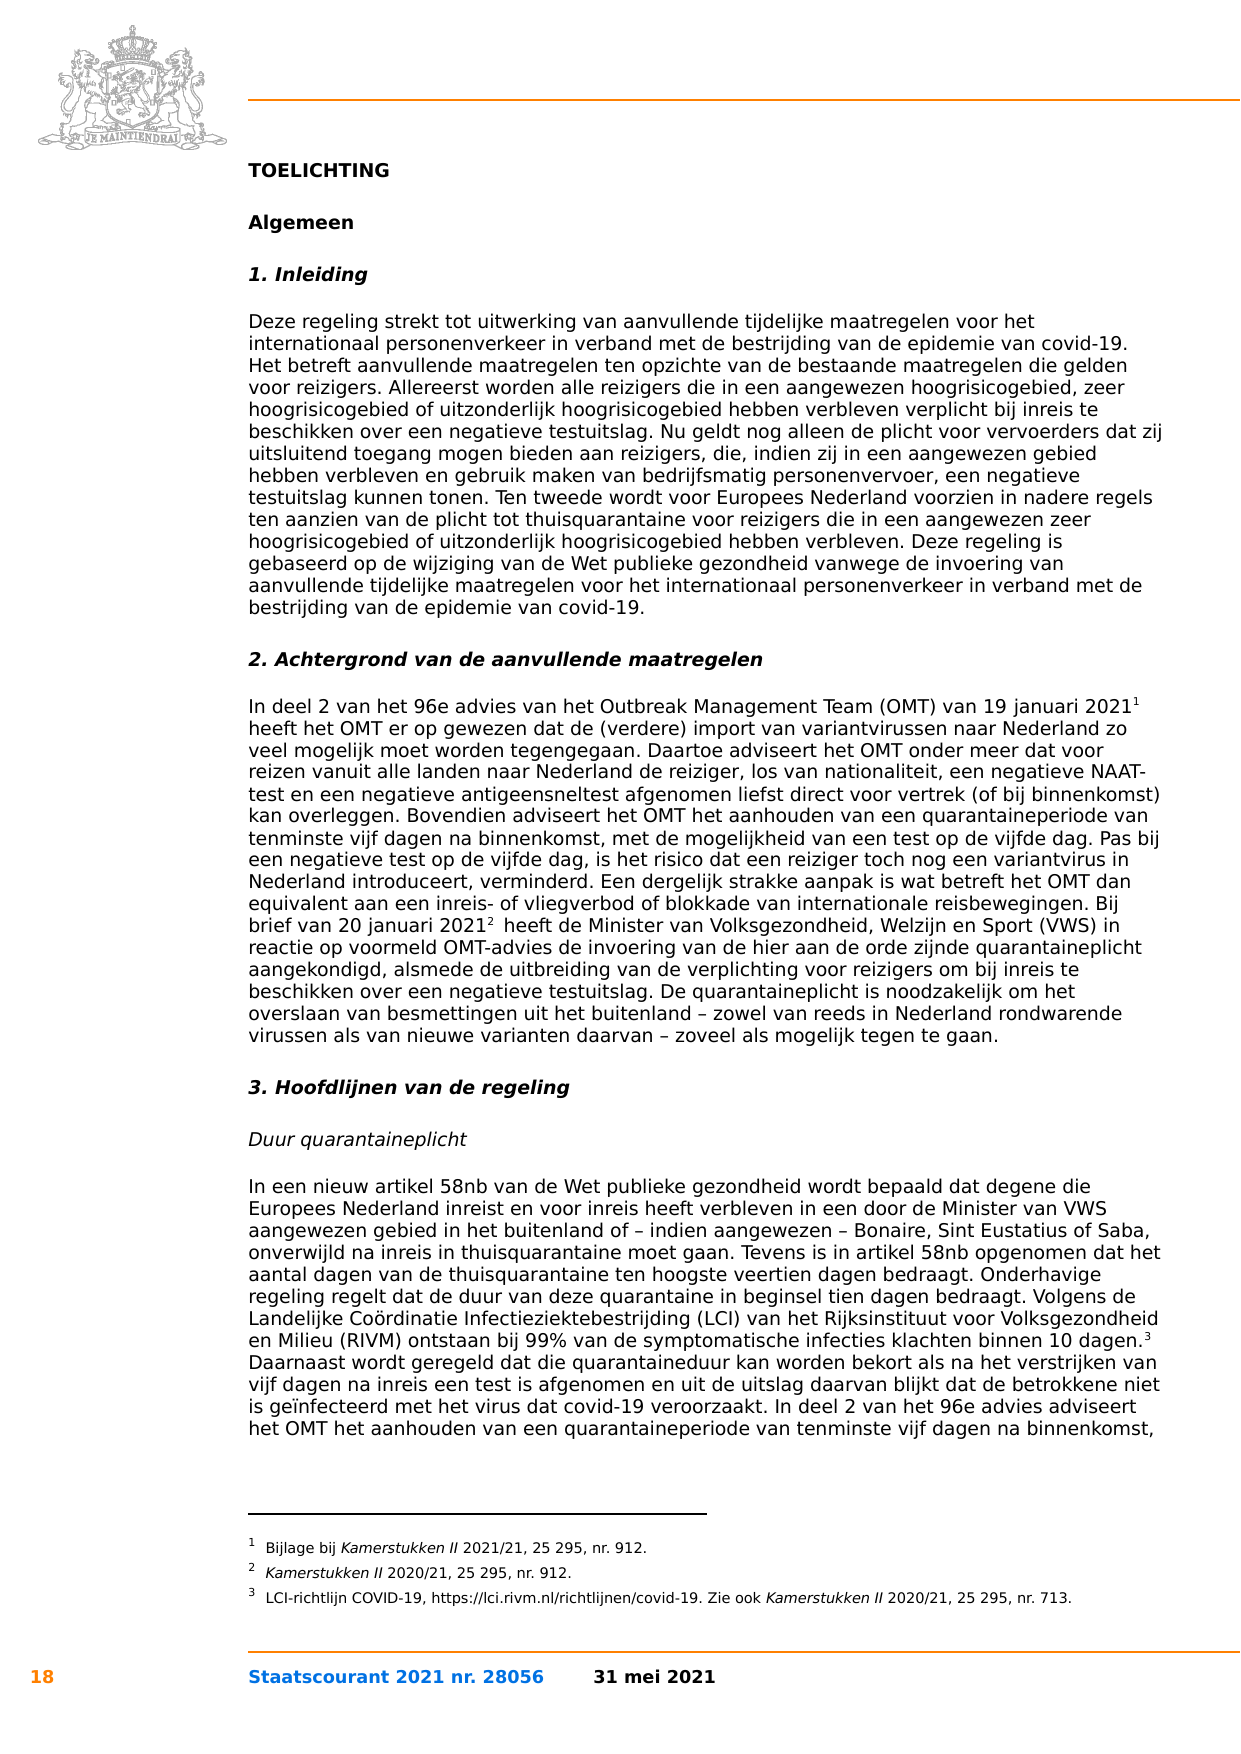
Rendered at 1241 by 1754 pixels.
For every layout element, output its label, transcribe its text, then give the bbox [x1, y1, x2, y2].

subtitle Duur quarantaineplicht [248, 1129, 1163, 1151]
subtitle 3. Hoofdlijnen van de regeling [248, 1077, 1163, 1099]
picture [38, 25, 227, 150]
subtitle 2. Achtergrond van de aanvullende maatregelen [248, 648, 1163, 671]
text Het betreft aanvullende maatregelen ten opzichte van de bestaande maatregelen die gelden voor reizigers. Allereerst worden alle reizigers die in een aangewezen hoogrisicogebied, zeer hoogrisicogebied of uitzonderlijk hoogrisicogebied hebben verbleven verplicht bij inreis te beschikken over een negatieve testuitslag. Nu geldt nog alleen de plicht voor vervoerders dat zij uitsluitend toegang mogen bieden aan reizigers, die, indien zij in een aangewezen gebied hebben verbleven en gebruik maken van bedrijfsmatig personenvervoer, een negatieve testuitslag kunnen tonen. Ten tweede wordt voor Europees Nederland voorzien in nadere regels ten aanzien van de plicht tot thuisquarantaine voor reizigers die in een aangewezen zeer hoogrisicogebied of uitzonderlijk hoogrisicogebied hebben verbleven. Deze regeling is gebaseerd op de wijziging van de Wet publieke gezondheid vanwege de invoering van aanvullende tijdelijke maatregelen voor het internationaal personenverkeer in verband met de bestrijding van de epidemie van covid-19. [248, 355, 1163, 618]
subtitle TOELICHTING [248, 160, 1163, 182]
text LCI-richtlijn COVID-19, https://lci.rivm.nl/richtlijnen/covid-19. Zie ook Kamerstukken II 2020/21, 25 295, nr. 713. [248, 1586, 1163, 1608]
text In een nieuw artikel 58nb van de Wet publieke gezondheid wordt bepaald dat degene die Europees Nederland inreist en voor inreis heeft verbleven in een door de Minister van VWS aangewezen gebied in het buitenland of – indien aangewezen – Bonaire, Sint Eustatius of Saba, onverwijld na inreis in thuisquarantaine moet gaan. Tevens is in artikel 58nb opgenomen dat het aantal dagen van de thuisquarantaine ten hoogste veertien dagen bedraagt. Onderhavige regeling regelt dat de duur van deze quarantaine in beginsel tien dagen bedraagt. Volgens de Landelijke Coördinatie Infectieziektebestrijding (LCI) van het Rijksinstituut voor Volksgezondheid en Milieu (RIVM) ontstaan bij 99% van de symptomatische infecties klachten binnen 10 dagen. [248, 1176, 1163, 1352]
text Deze regeling strekt tot uitwerking van aanvullende tijdelijke maatregelen voor het internationaal personenverkeer in verband met de bestrijding van de epidemie van covid-19. [248, 311, 1163, 355]
text Daarnaast wordt geregeld dat die quarantaineduur kan worden bekort als na het verstrijken van vijf dagen na inreis een test is afgenomen en uit de uitslag daarvan blijkt dat de betrokkene niet is geïnfecteerd met het virus dat covid-19 veroorzaakt. In deel 2 van het 96e advies adviseert het OMT het aanhouden van een quarantaineperiode van tenminste vijf dagen na binnenkomst, [248, 1352, 1163, 1440]
subtitle 1. Inleiding [248, 264, 1163, 286]
text In deel 2 van het 96e advies van het Outbreak Management Team (OMT) van 19 januari 2021 heeft het OMT er op gewezen dat de (verdere) import van variantvirussen naar Nederland zo veel mogelijk moet worden tegengegaan. Daartoe adviseert het OMT onder meer dat voor reizen vanuit alle landen naar Nederland de reiziger, los van nationaliteit, een negatieve NAAT-test en een negatieve antigeensneltest afgenomen liefst direct voor vertrek (of bij binnenkomst) kan overleggen. Bovendien adviseert het OMT het aanhouden van een quarantaineperiode van tenminste vijf dagen na binnenkomst, met de mogelijkheid van een test op de vijfde dag. Pas bij een negatieve test op de vijfde dag, is het risico dat een reiziger toch nog een variantvirus in Nederland introduceert, verminderd. Een dergelijk strakke aanpak is wat betreft het OMT dan equivalent aan een inreis- of vliegverbod of blokkade van internationale reisbewegingen. Bij brief van 20 januari 2021 heeft de Minister van Volksgezondheid, Welzijn en Sport (VWS) in reactie op voormeld OMT-advies de invoering van de hier aan de orde zijnde quarantaineplicht aangekondigd, alsmede de uitbreiding van de verplichting voor reizigers om bij inreis te beschikken over een negatieve testuitslag. De quarantaineplicht is noodzakelijk om het overslaan van besmettingen uit het buitenland – zowel van reeds in Nederland rondwarende virussen als van nieuwe varianten daarvan – zoveel als mogelijk tegen te gaan. [248, 696, 1163, 1047]
text Kamerstukken II 2020/21, 25 295, nr. 912. [248, 1561, 1163, 1583]
subtitle Algemeen [248, 212, 1163, 234]
text Bijlage bij Kamerstukken II 2021/21, 25 295, nr. 912. [248, 1536, 1163, 1558]
